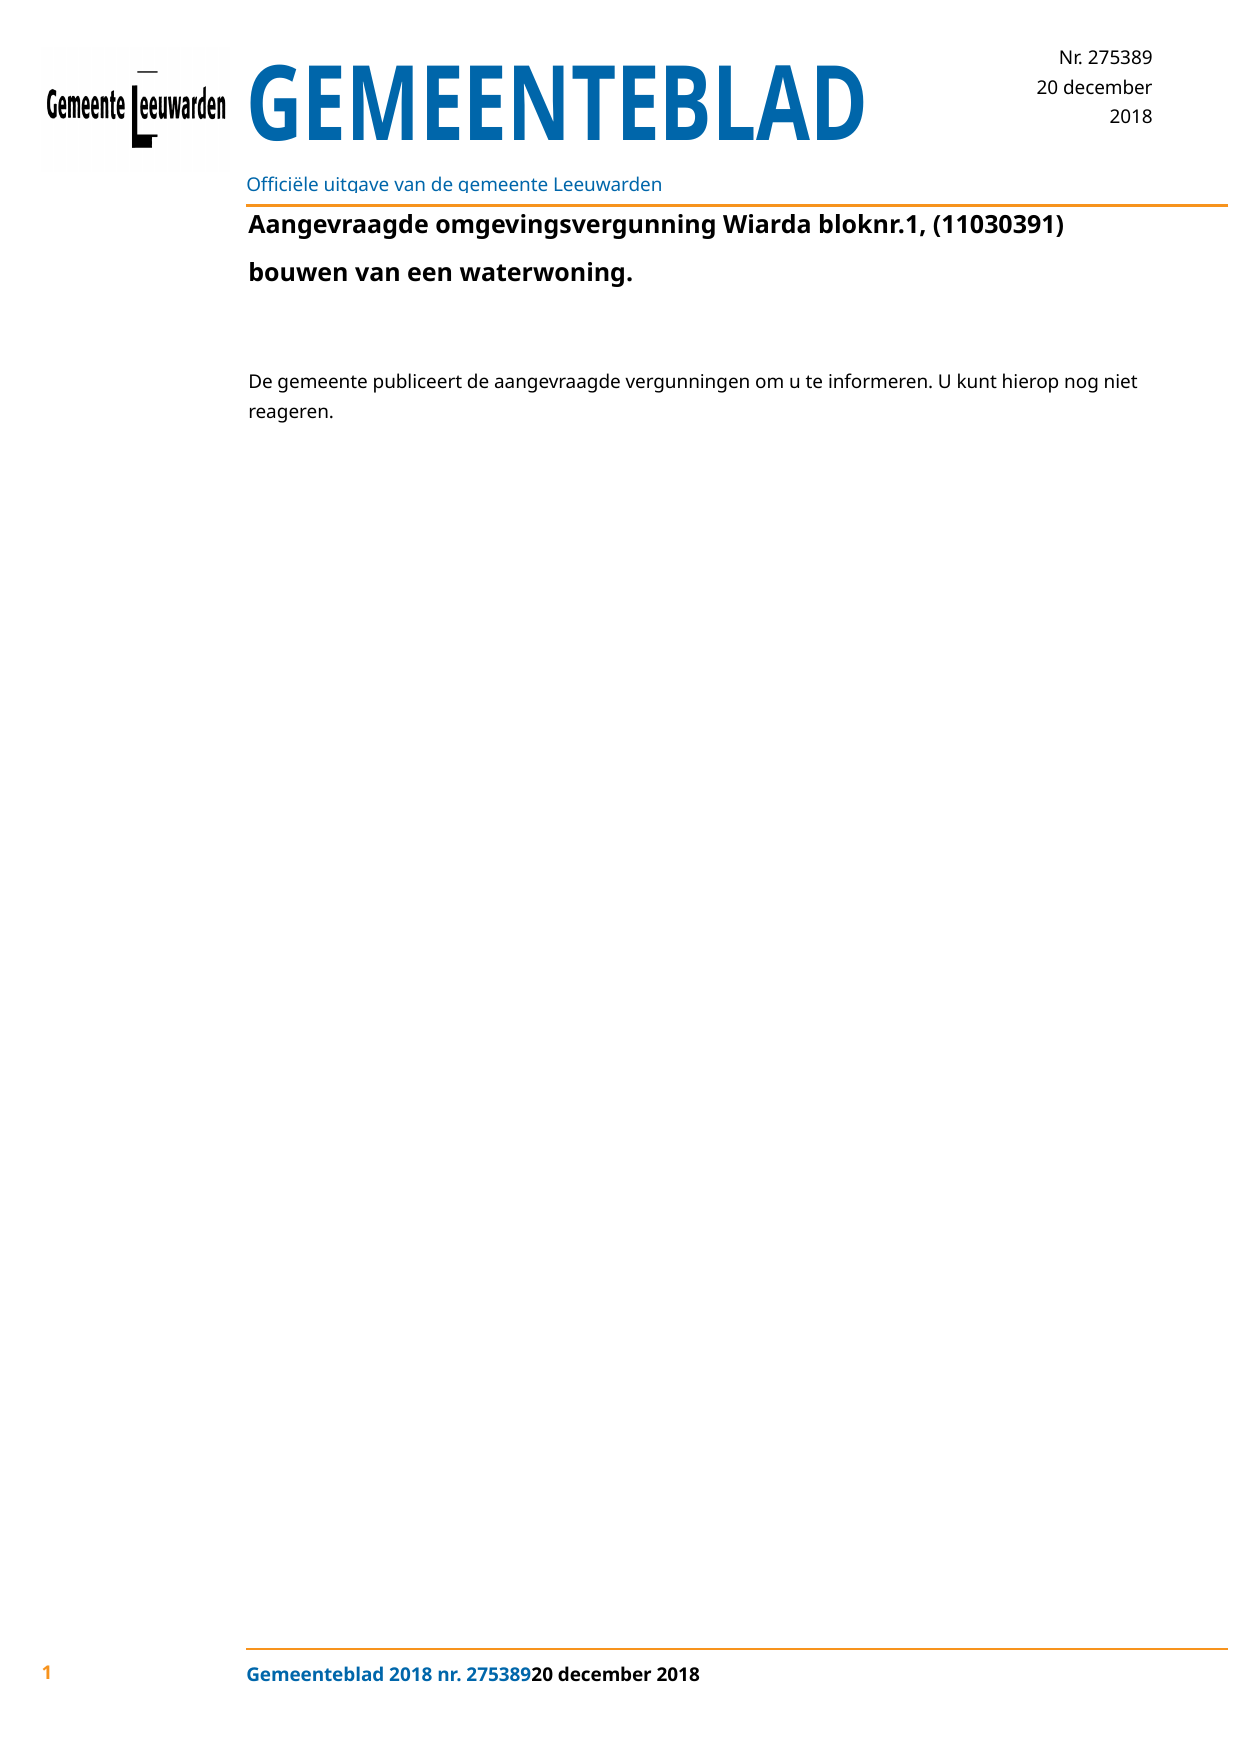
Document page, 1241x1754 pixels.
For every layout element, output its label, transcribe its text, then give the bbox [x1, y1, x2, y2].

picture [41, 47, 231, 172]
text De gemeente publiceert de aangevraagde vergunningen om u te informeren. U kunt hierop nog niet reageren. [248, 368, 1152, 424]
text Aangevraagde omgevingsvergunning Wiarda bloknr.1, (11030391) bouwen van een waterwoning. [248, 207, 1152, 288]
